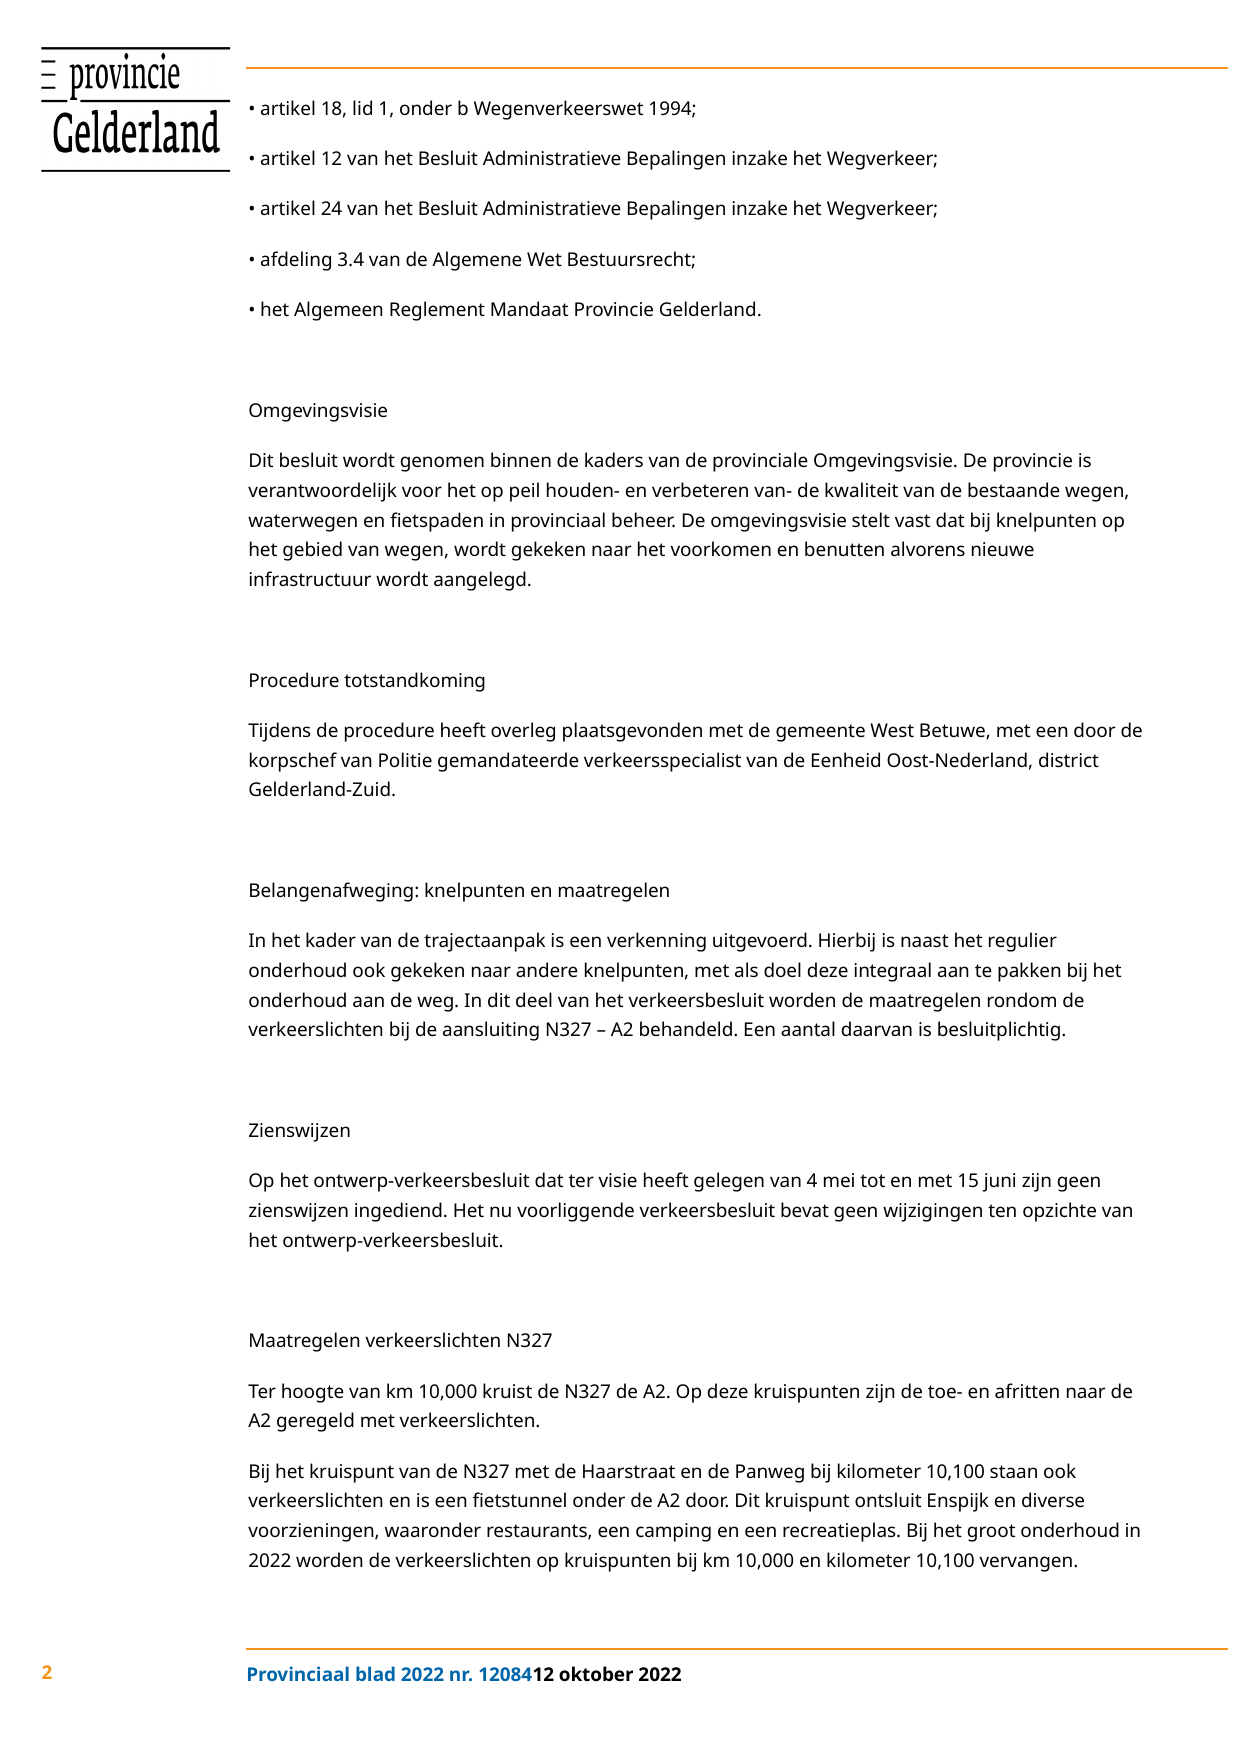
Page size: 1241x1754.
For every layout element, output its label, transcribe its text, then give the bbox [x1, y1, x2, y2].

text Procedure totstandkoming [248, 667, 1152, 693]
text • artikel 12 van het Besluit Administratieve Bepalingen inzake het Wegverkeer; [248, 145, 1152, 171]
text Omgevingsvisie [248, 397, 1152, 423]
text • artikel 24 van het Besluit Administratieve Bepalingen inzake het Wegverkeer; [248, 196, 1152, 221]
picture [41, 47, 231, 172]
text Op het ontwerp-verkeersbesluit dat ter visie heeft gelegen van 4 mei tot en met 15 juni zijn geen zienswijzen ingediend. Het nu voorliggende verkeersbesluit bevat geen wijzigingen ten opzichte van het ontwerp-verkeersbesluit. [248, 1168, 1152, 1253]
text • het Algemeen Reglement Mandaat Provincie Gelderland. [248, 296, 1152, 322]
text Belangenafweging: knelpunten en maatregelen [248, 877, 1152, 903]
text Dit besluit wordt genomen binnen de kaders van de provinciale Omgevingsvisie. De provincie is verantwoordelijk voor het op peil houden- en verbeteren van- de kwaliteit van de bestaande wegen, waterwegen en fietspaden in provinciaal beheer. De omgevingsvisie stelt vast dat bij knelpunten op het gebied van wegen, wordt gekeken naar het voorkomen en benutten alvorens nieuwe infrastructuur wordt aangelegd. [248, 448, 1152, 592]
text In het kader van de trajectaanpak is een verkenning uitgevoerd. Hierbij is naast het regulier onderhoud ook gekeken naar andere knelpunten, met als doel deze integraal aan te pakken bij het onderhoud aan de weg. In dit deel van het verkeersbesluit worden de maatregelen rondom de verkeerslichten bij de aansluiting N327 – A2 behandeld. Een aantal daarvan is besluitplichtig. [248, 928, 1152, 1042]
text • afdeling 3.4 van de Algemene Wet Bestuursrecht; [248, 246, 1152, 272]
text Tijdens de procedure heeft overleg plaatsgevonden met de gemeente West Betuwe, met een door de korpschef van Politie gemandateerde verkeersspecialist van de Eenheid Oost-Nederland, district Gelderland-Zuid. [248, 717, 1152, 802]
text • artikel 18, lid 1, onder b Wegenverkeerswet 1994; [248, 95, 1152, 121]
text Bij het kruispunt van de N327 met de Haarstraat en de Panweg bij kilometer 10,100 staan ook verkeerslichten en is een fietstunnel onder de A2 door. Dit kruispunt ontsluit Enspijk en diverse voorzieningen, waaronder restaurants, een camping en een recreatieplas. Bij het groot onderhoud in 2022 worden de verkeerslichten op kruispunten bij km 10,000 en kilometer 10,100 vervangen. [248, 1458, 1152, 1573]
text Zienswijzen [248, 1117, 1152, 1143]
text Ter hoogte van km 10,000 kruist de N327 de A2. Op deze kruispunten zijn de toe- en afritten naar de A2 geregeld met verkeerslichten. [248, 1378, 1152, 1433]
text Maatregelen verkeerslichten N327 [248, 1328, 1152, 1353]
